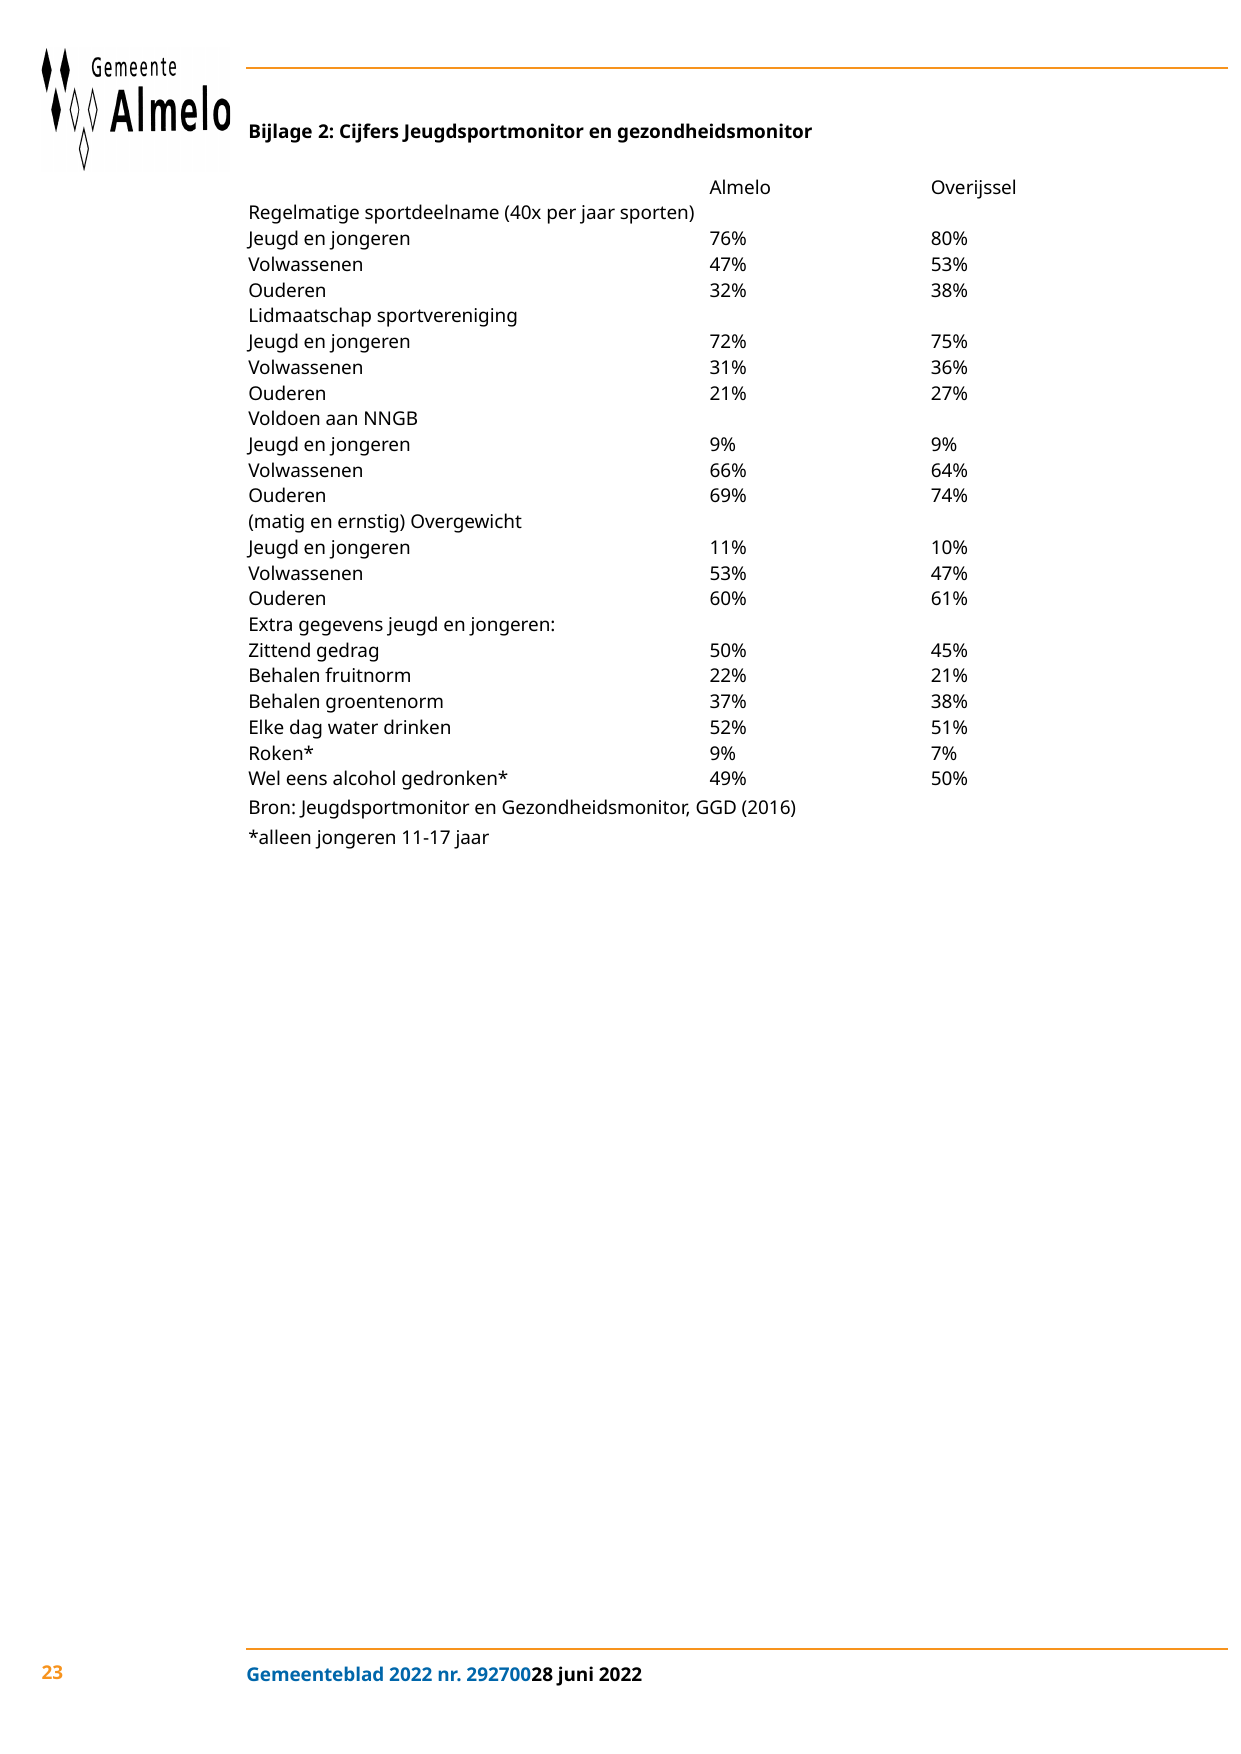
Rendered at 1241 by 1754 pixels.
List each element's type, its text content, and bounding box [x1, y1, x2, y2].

table_cell [931, 611, 1152, 637]
table_cell (matig en ernstig) Overgewicht [248, 508, 709, 534]
table_cell 66% [709, 457, 931, 483]
table_cell Volwassenen [248, 560, 709, 586]
table_cell [931, 303, 1152, 328]
table_cell Behalen groentenorm [248, 689, 709, 714]
table_cell Wel eens alcohol gedronken* [248, 766, 709, 791]
table_cell Extra gegevens jeugd en jongeren: [248, 611, 709, 637]
table_cell Ouderen [248, 380, 709, 405]
picture [41, 47, 231, 172]
table_cell Regelmatige sportdeelname (40x per jaar sporten) [248, 200, 709, 225]
table_header Almelo [709, 174, 931, 199]
table_cell 36% [931, 354, 1152, 380]
table_cell [709, 508, 931, 534]
table_cell 21% [931, 663, 1152, 688]
table_cell Zittend gedrag [248, 637, 709, 663]
table_cell 27% [931, 380, 1152, 405]
table_cell 52% [709, 714, 931, 740]
table_cell Ouderen [248, 586, 709, 611]
table_cell 38% [931, 277, 1152, 302]
table_cell [931, 405, 1152, 431]
table_cell Volwassenen [248, 251, 709, 277]
table_cell Elke dag water drinken [248, 714, 709, 740]
table_cell 53% [931, 251, 1152, 277]
table_cell Roken* [248, 740, 709, 766]
table_cell Lidmaatschap sportvereniging [248, 303, 709, 328]
table_cell Jeugd en jongeren [248, 534, 709, 560]
table_cell Jeugd en jongeren [248, 328, 709, 354]
table_cell 38% [931, 689, 1152, 714]
table_cell 9% [709, 740, 931, 766]
table_cell 22% [709, 663, 931, 688]
table_cell [709, 200, 931, 225]
table_cell 51% [931, 714, 1152, 740]
table_cell Jeugd en jongeren [248, 225, 709, 251]
table_cell 32% [709, 277, 931, 302]
table_cell 21% [709, 380, 931, 405]
table_cell 64% [931, 457, 1152, 483]
table_cell 7% [931, 740, 1152, 766]
table_cell 53% [709, 560, 931, 586]
table_cell 69% [709, 483, 931, 508]
table_cell [709, 303, 931, 328]
text *alleen jongeren 11-17 jaar [248, 824, 1152, 850]
table_cell 74% [931, 483, 1152, 508]
table_cell 60% [709, 586, 931, 611]
table_cell 45% [931, 637, 1152, 663]
table_cell 9% [709, 431, 931, 457]
text Bijlage 2: Cijfers Jeugdsportmonitor en gezondheidsmonitor [248, 116, 1152, 144]
table_cell Volwassenen [248, 457, 709, 483]
text Bron: Jeugdsportmonitor en Gezondheidsmonitor, GGD (2016) [248, 794, 1152, 820]
table_cell 80% [931, 225, 1152, 251]
table_cell Ouderen [248, 277, 709, 302]
table_cell 47% [931, 560, 1152, 586]
table_cell 50% [709, 637, 931, 663]
table_cell Jeugd en jongeren [248, 431, 709, 457]
table_cell Voldoen aan NNGB [248, 405, 709, 431]
table_cell 37% [709, 689, 931, 714]
table_cell 10% [931, 534, 1152, 560]
table_header Overijssel [931, 174, 1152, 199]
table_header [248, 174, 709, 199]
table_cell 49% [709, 766, 931, 791]
table_cell [709, 611, 931, 637]
table_cell 9% [931, 431, 1152, 457]
table_cell 72% [709, 328, 931, 354]
table_cell 76% [709, 225, 931, 251]
table_cell Behalen fruitnorm [248, 663, 709, 688]
table_cell [931, 200, 1152, 225]
table_cell Volwassenen [248, 354, 709, 380]
table_cell [931, 508, 1152, 534]
table_cell Ouderen [248, 483, 709, 508]
table_cell 47% [709, 251, 931, 277]
table_cell 50% [931, 766, 1152, 791]
table_cell 61% [931, 586, 1152, 611]
table_cell 31% [709, 354, 931, 380]
table_cell 75% [931, 328, 1152, 354]
table_cell [709, 405, 931, 431]
table_cell 11% [709, 534, 931, 560]
